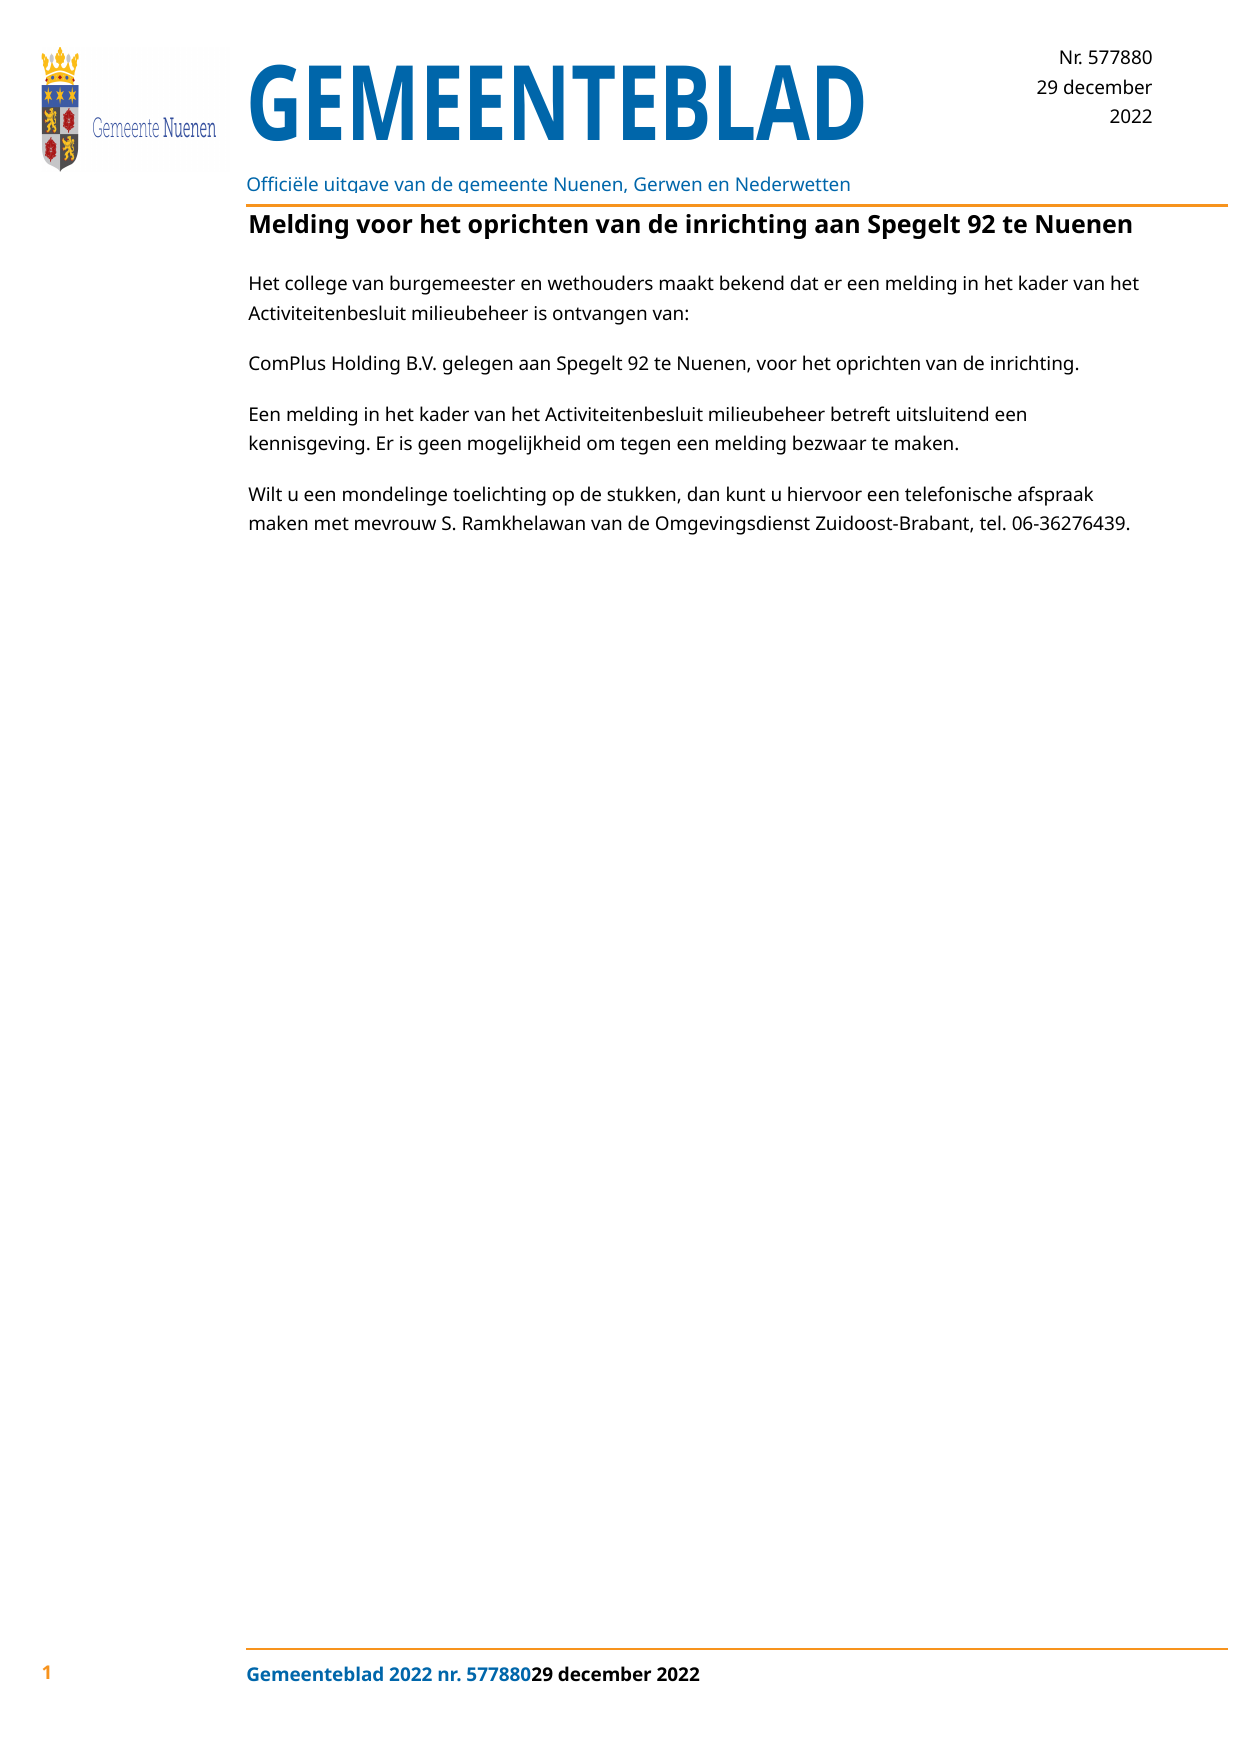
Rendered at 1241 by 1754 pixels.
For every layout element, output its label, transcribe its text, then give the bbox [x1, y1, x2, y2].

text Wilt u een mondelinge toelichting op de stukken, dan kunt u hiervoor een telefonische afspraak maken met mevrouw S. Ramkhelawan van de Omgevingsdienst Zuidoost-Brabant, tel. 06-36276439. [248, 481, 1152, 536]
text Het college van burgemeester en wethouders maakt bekend dat er een melding in het kader van het Activiteitenbesluit milieubeheer is ontvangen van: [248, 270, 1152, 326]
text Een melding in het kader van het Activiteitenbesluit milieubeheer betreft uitsluitend een kennisgeving. Er is geen mogelijkheid om tegen een melding bezwaar te maken. [248, 401, 1152, 456]
text Melding voor het oprichten van de inrichting aan Spegelt 92 te Nuenen [248, 207, 1152, 241]
picture [41, 47, 231, 172]
text ComPlus Holding B.V. gelegen aan Spegelt 92 te Nuenen, voor het oprichten van de inrichting. [248, 350, 1152, 376]
